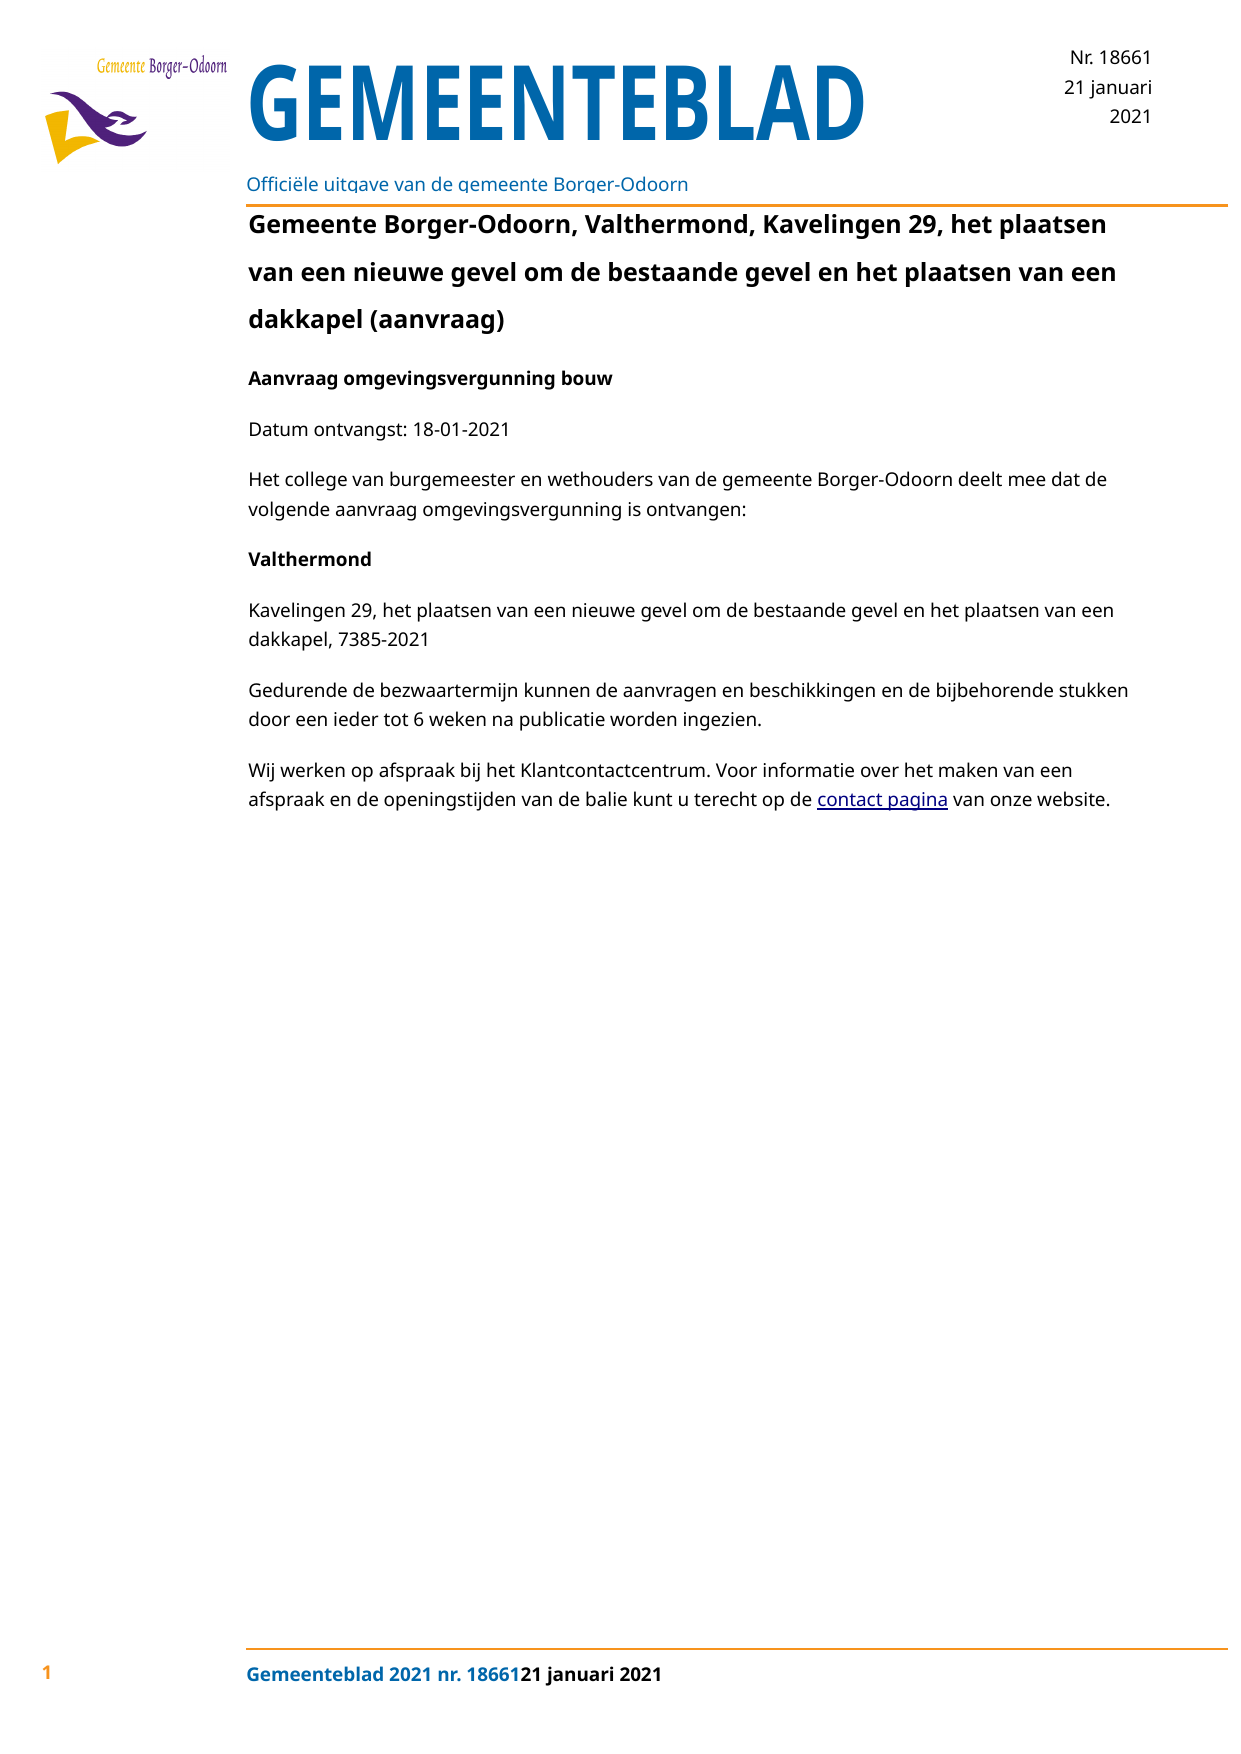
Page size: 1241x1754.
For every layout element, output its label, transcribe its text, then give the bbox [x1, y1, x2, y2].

text Valthermond [248, 546, 1152, 572]
picture [41, 47, 231, 172]
text Wij werken op afspraak bij het Klantcontactcentrum. Voor informatie over het maken van een afspraak en de openingstijden van de balie kunt u terecht op de contact pagina van onze website. [248, 757, 1152, 812]
text Kavelingen 29, het plaatsen van een nieuwe gevel om de bestaande gevel en het plaatsen van een dakkapel, 7385-2021 [248, 597, 1152, 652]
text Gedurende de bezwaartermijn kunnen de aanvragen en beschikkingen en de bijbehorende stukken door een ieder tot 6 weken na publicatie worden ingezien. [248, 677, 1152, 732]
text Aanvraag omgevingsvergunning bouw [248, 366, 1152, 391]
text Het college van burgemeester en wethouders van de gemeente Borger-Odoorn deelt mee dat de volgende aanvraag omgevingsvergunning is ontvangen: [248, 466, 1152, 522]
text Gemeente Borger-Odoorn, Valthermond, Kavelingen 29, het plaatsen van een nieuwe gevel om de bestaande gevel en het plaatsen van een dakkapel (aanvraag) [248, 207, 1152, 336]
text Datum ontvangst: 18-01-2021 [248, 416, 1152, 442]
